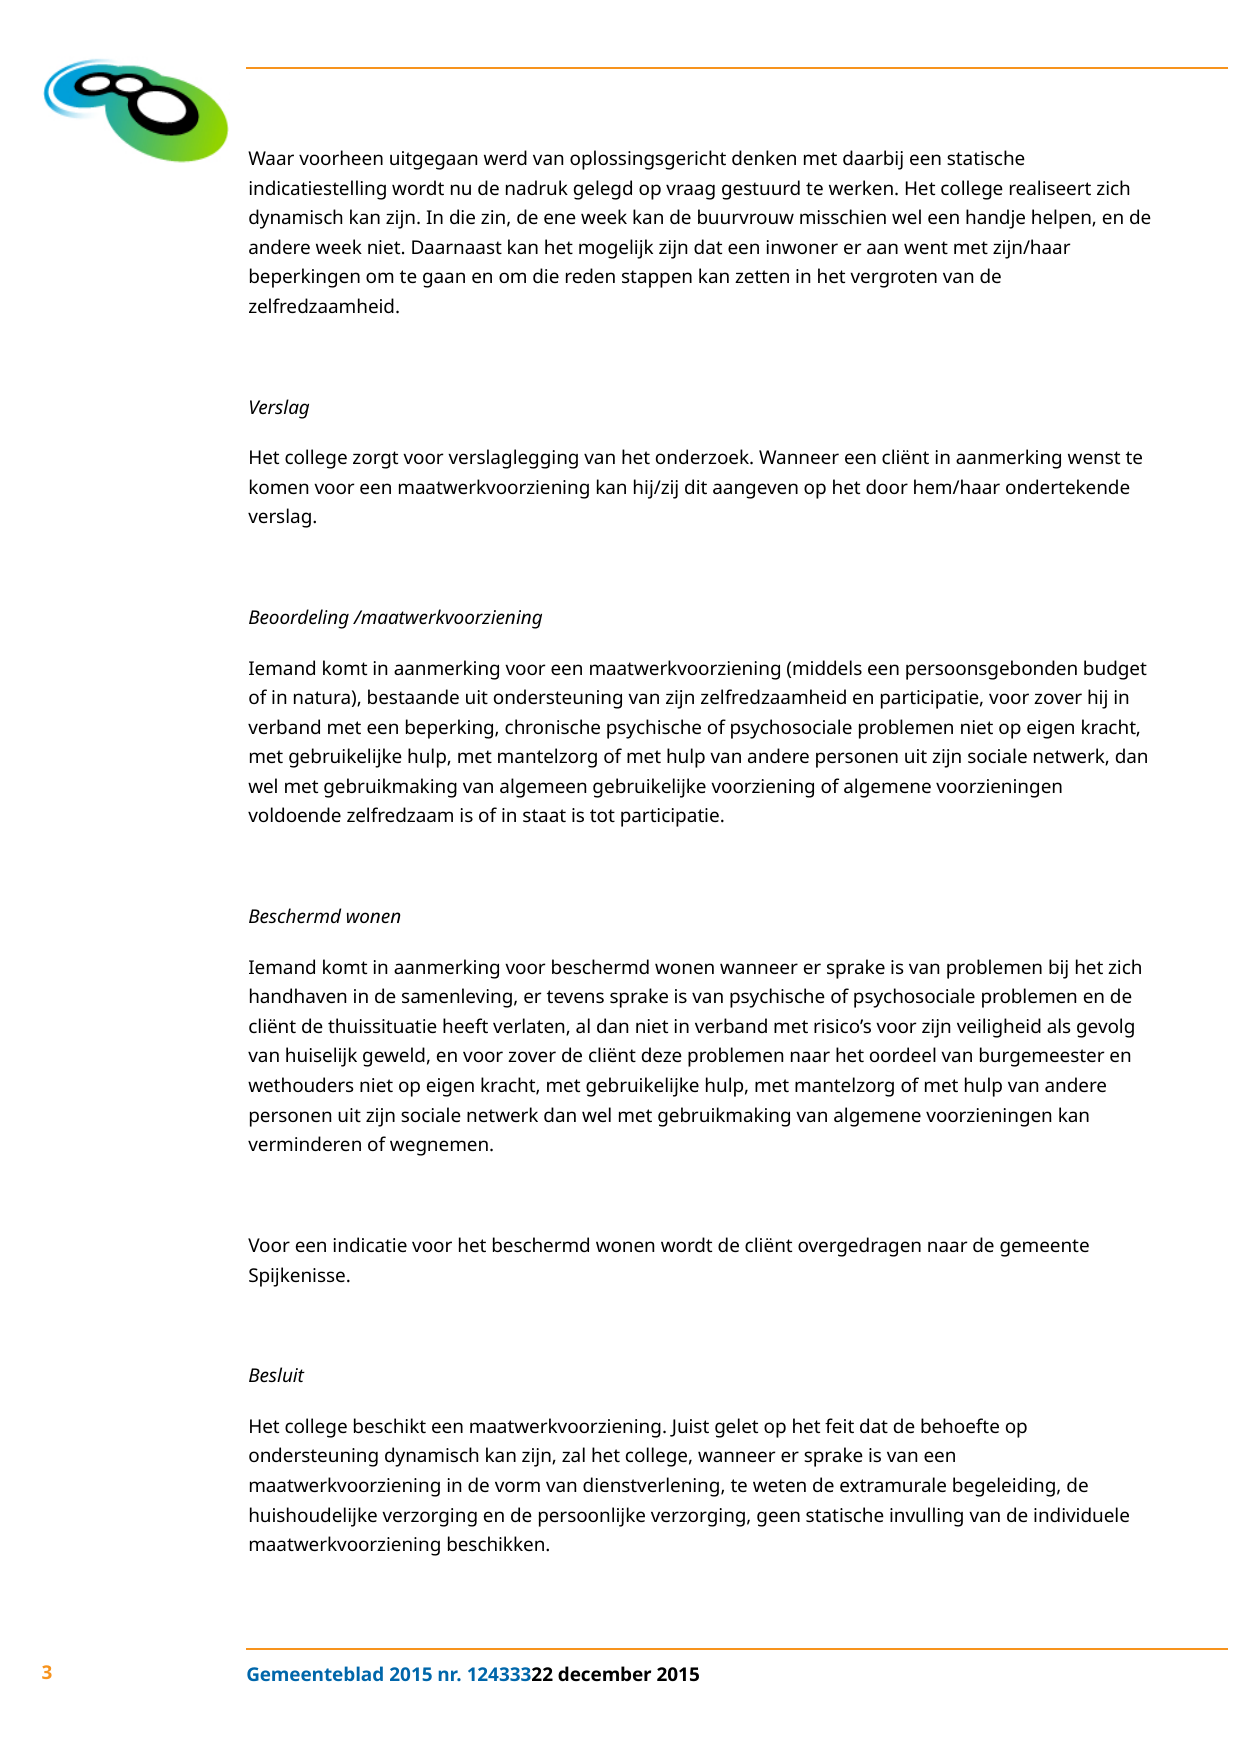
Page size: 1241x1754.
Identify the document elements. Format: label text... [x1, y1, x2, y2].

text Voor een indicatie voor het beschermd wonen wordt de cliënt overgedragen naar de gemeente Spijkenisse. [248, 1232, 1152, 1288]
text Het college beschikt een maatwerkvoorziening. Juist gelet op het feit dat de behoefte op ondersteuning dynamisch kan zijn, zal het college, wanneer er sprake is van een maatwerkvoorziening in de vorm van dienstverlening, te weten de extramurale begeleiding, de huishoudelijke verzorging en de persoonlijke verzorging, geen statische invulling van de individuele maatwerkvoorziening beschikken. [248, 1413, 1152, 1557]
text Iemand komt in aanmerking voor een maatwerkvoorziening (middels een persoonsgebonden budget of in natura), bestaande uit ondersteuning van zijn zelfredzaamheid en participatie, voor zover hij in verband met een beperking, chronische psychische of psychosociale problemen niet op eigen kracht, met gebruikelijke hulp, met mantelzorg of met hulp van andere personen uit zijn sociale netwerk, dan wel met gebruikmaking van algemeen gebruikelijke voorziening of algemene voorzieningen voldoende zelfredzaam is of in staat is tot participatie. [248, 655, 1152, 828]
text Iemand komt in aanmerking voor beschermd wonen wanneer er sprake is van problemen bij het zich handhaven in de samenleving, er tevens sprake is van psychische of psychosociale problemen en de cliënt de thuissituatie heeft verlaten, al dan niet in verband met risico’s voor zijn veiligheid als gevolg van huiselijk geweld, en voor zover de cliënt deze problemen naar het oordeel van burgemeester en wethouders niet op eigen kracht, met gebruikelijke hulp, met mantelzorg of met hulp van andere personen uit zijn sociale netwerk dan wel met gebruikmaking van algemene voorzieningen kan verminderen of wegnemen. [248, 954, 1152, 1157]
picture [41, 47, 231, 172]
text Verslag [248, 394, 1152, 420]
text Het college zorgt voor verslaglegging van het onderzoek. Wanneer een cliënt in aanmerking wenst te komen voor een maatwerkvoorziening kan hij/zij dit aangeven op het door hem/haar ondertekende verslag. [248, 444, 1152, 529]
text Beschermd wonen [248, 903, 1152, 929]
text Waar voorheen uitgegaan werd van oplossingsgericht denken met daarbij een statische indicatiestelling wordt nu de nadruk gelegd op vraag gestuurd te werken. Het college realiseert zich dynamisch kan zijn. In die zin, de ene week kan de buurvrouw misschien wel een handje helpen, en de andere week niet. Daarnaast kan het mogelijk zijn dat een inwoner er aan went met zijn/haar beperkingen om te gaan en om die reden stappen kan zetten in het vergroten van de zelfredzaamheid. [248, 145, 1152, 319]
text Besluit [248, 1363, 1152, 1388]
text Beoordeling /maatwerkvoorziening [248, 604, 1152, 630]
